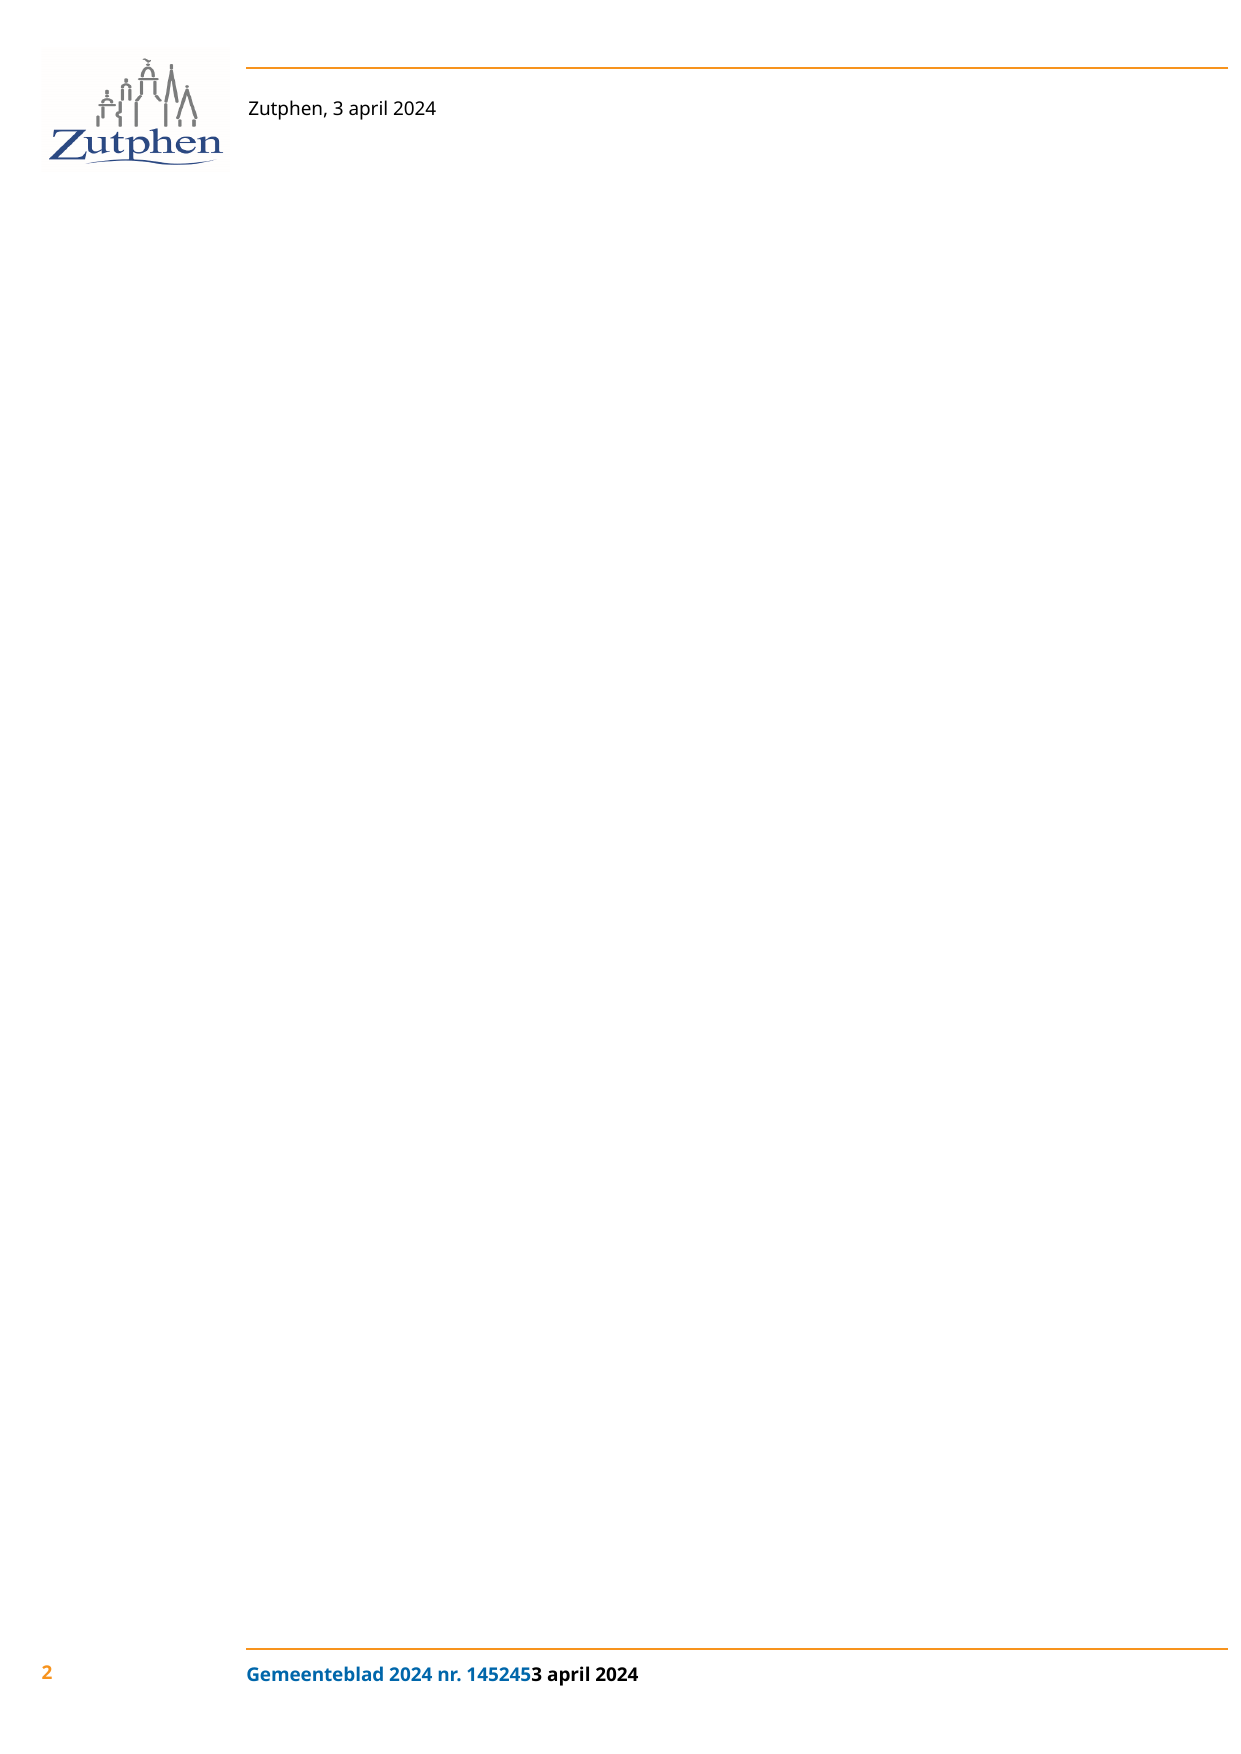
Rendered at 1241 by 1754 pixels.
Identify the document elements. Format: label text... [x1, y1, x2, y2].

text Zutphen, 3 april 2024 [248, 95, 1152, 121]
picture [41, 47, 231, 172]
